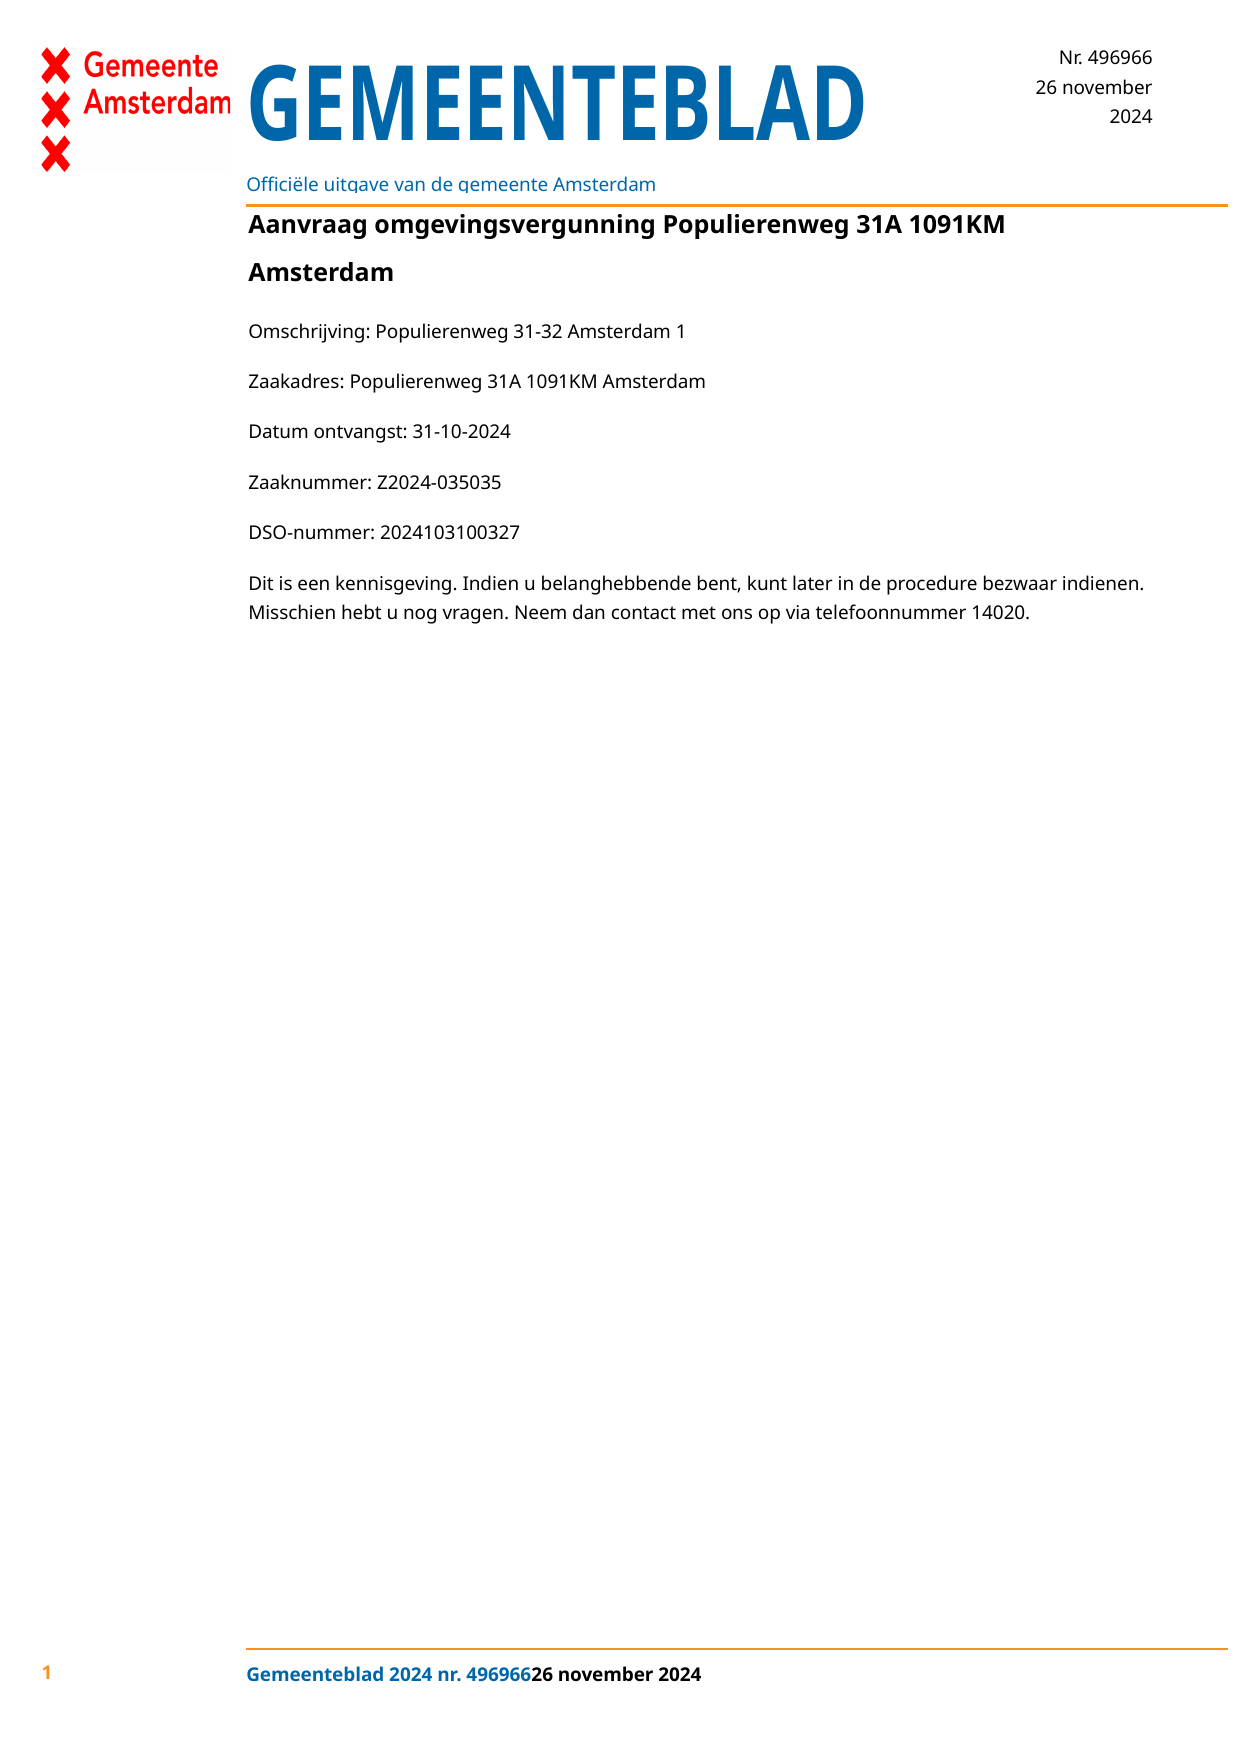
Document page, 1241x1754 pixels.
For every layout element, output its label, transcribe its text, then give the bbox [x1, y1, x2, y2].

text Zaakadres: Populierenweg 31A 1091KM Amsterdam [248, 368, 1152, 394]
text Dit is een kennisgeving. Indien u belanghebbende bent, kunt later in de procedure bezwaar indienen. Misschien hebt u nog vragen. Neem dan contact met ons op via telefoonnummer 14020. [248, 570, 1152, 625]
text Aanvraag omgevingsvergunning Populierenweg 31A 1091KM Amsterdam [248, 207, 1152, 288]
text DSO-nummer: 2024103100327 [248, 519, 1152, 545]
text Zaaknummer: Z2024-035035 [248, 469, 1152, 495]
text Datum ontvangst: 31-10-2024 [248, 419, 1152, 444]
text Omschrijving: Populierenweg 31-32 Amsterdam 1 [248, 318, 1152, 344]
picture [41, 47, 231, 172]
